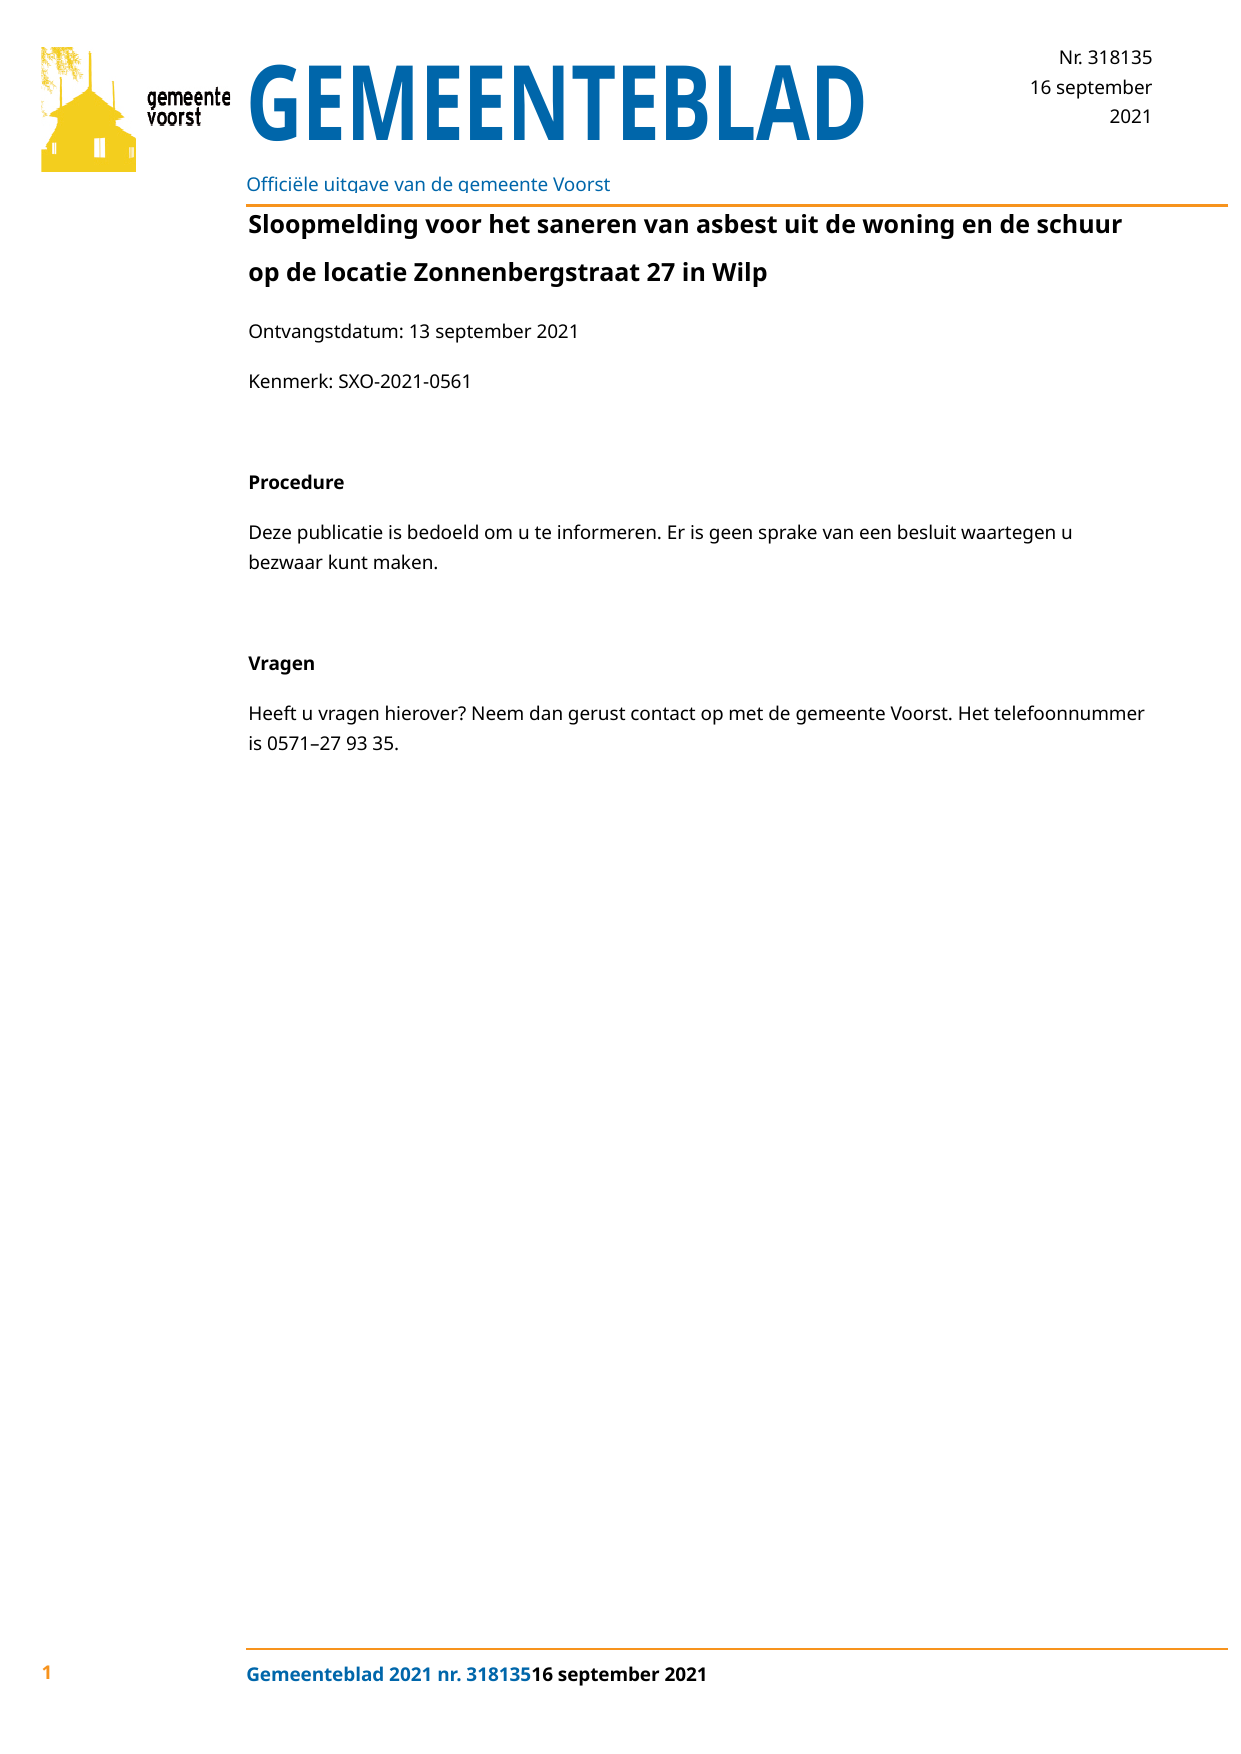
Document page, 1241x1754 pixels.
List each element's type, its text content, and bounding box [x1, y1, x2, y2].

text Ontvangstdatum: 13 september 2021 [248, 318, 1152, 344]
text Vragen [248, 650, 1152, 676]
text Procedure [248, 469, 1152, 495]
text Kenmerk: SXO-2021-0561 [248, 368, 1152, 394]
text Heeft u vragen hierover? Neem dan gerust contact op met de gemeente Voorst. Het telefoonnummer is 0571–27 93 35. [248, 700, 1152, 756]
picture [41, 47, 231, 172]
text Deze publicatie is bedoeld om u te informeren. Er is geen sprake van een besluit waartegen u bezwaar kunt maken. [248, 519, 1152, 575]
text Sloopmelding voor het saneren van asbest uit de woning en de schuur op de locatie Zonnenbergstraat 27 in Wilp [248, 207, 1152, 288]
